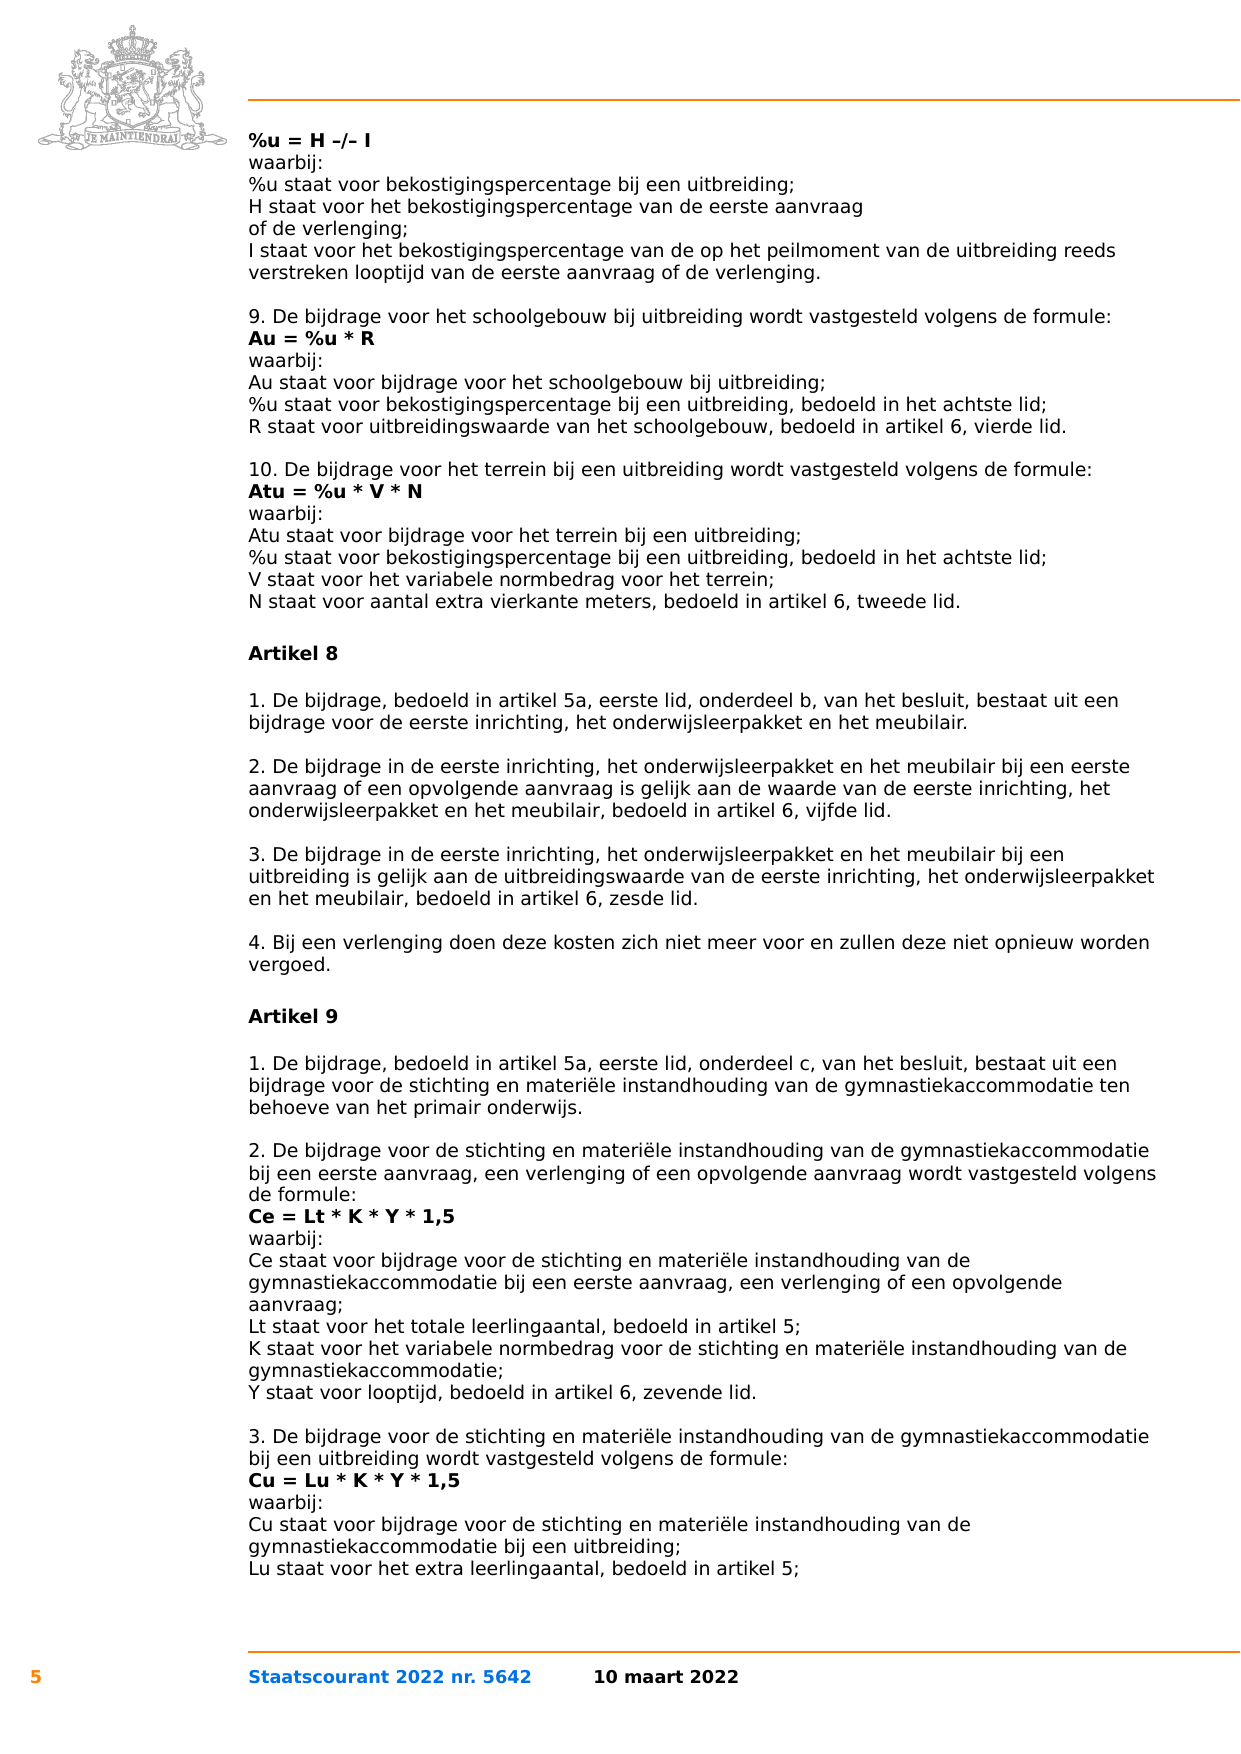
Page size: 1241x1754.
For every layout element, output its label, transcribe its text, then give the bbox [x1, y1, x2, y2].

text K staat voor het variabele normbedrag voor de stichting en materiële instandhouding van de gymnastiekaccommodatie; [248, 1338, 1163, 1382]
subtitle Artikel 9 [248, 1006, 1163, 1028]
text H staat voor het bekostigingspercentage van de eerste aanvraag [248, 196, 1163, 218]
text 9. De bijdrage voor het schoolgebouw bij uitbreiding wordt vastgesteld volgens de formule: [248, 306, 1163, 328]
text 1. De bijdrage, bedoeld in artikel 5a, eerste lid, onderdeel c, van het besluit, bestaat uit een bijdrage voor de stichting en materiële instandhouding van de gymnastiekaccommodatie ten behoeve van het primair onderwijs. [248, 1053, 1163, 1118]
text %u staat voor bekostigingspercentage bij een uitbreiding; [248, 174, 1163, 196]
text waarbij: [248, 152, 1163, 174]
text %u = H –/– I [248, 130, 1163, 152]
text Cu staat voor bijdrage voor de stichting en materiële instandhouding van de gymnastiekaccommodatie bij een uitbreiding; [248, 1514, 1163, 1558]
text waarbij: [248, 1492, 1163, 1514]
text 3. De bijdrage in de eerste inrichting, het onderwijsleerpakket en het meubilair bij een uitbreiding is gelijk aan de uitbreidingswaarde van de eerste inrichting, het onderwijsleerpakket en het meubilair, bedoeld in artikel 6, zesde lid. [248, 844, 1163, 910]
text 4. Bij een verlenging doen deze kosten zich niet meer voor en zullen deze niet opnieuw worden vergoed. [248, 932, 1163, 976]
text Lt staat voor het totale leerlingaantal, bedoeld in artikel 5; [248, 1316, 1163, 1338]
subtitle Artikel 8 [248, 643, 1163, 665]
text Atu staat voor bijdrage voor het terrein bij een uitbreiding; [248, 525, 1163, 547]
text Ce staat voor bijdrage voor de stichting en materiële instandhouding van de gymnastiekaccommodatie bij een eerste aanvraag, een verlenging of een opvolgende aanvraag; [248, 1250, 1163, 1316]
text of de verlenging; [248, 218, 1163, 240]
text 2. De bijdrage voor de stichting en materiële instandhouding van de gymnastiekaccommodatie bij een eerste aanvraag, een verlenging of een opvolgende aanvraag wordt vastgesteld volgens de formule: [248, 1140, 1163, 1206]
text 3. De bijdrage voor de stichting en materiële instandhouding van de gymnastiekaccommodatie bij een uitbreiding wordt vastgesteld volgens de formule: [248, 1426, 1163, 1470]
text Cu = Lu * K * Y * 1,5 [248, 1470, 1163, 1492]
text waarbij: [248, 349, 1163, 372]
text Au = %u * R [248, 328, 1163, 349]
text I staat voor het bekostigingspercentage van de op het peilmoment van de uitbreiding reeds verstreken looptijd van de eerste aanvraag of de verlenging. [248, 240, 1163, 284]
text R staat voor uitbreidingswaarde van het schoolgebouw, bedoeld in artikel 6, vierde lid. [248, 416, 1163, 437]
picture [38, 25, 227, 150]
text 1. De bijdrage, bedoeld in artikel 5a, eerste lid, onderdeel b, van het besluit, bestaat uit een bijdrage voor de eerste inrichting, het onderwijsleerpakket en het meubilair. [248, 690, 1163, 734]
text Ce = Lt * K * Y * 1,5 [248, 1206, 1163, 1228]
text %u staat voor bekostigingspercentage bij een uitbreiding, bedoeld in het achtste lid; [248, 547, 1163, 569]
text 10. De bijdrage voor het terrein bij een uitbreiding wordt vastgesteld volgens de formule: [248, 459, 1163, 481]
text Y staat voor looptijd, bedoeld in artikel 6, zevende lid. [248, 1382, 1163, 1404]
text V staat voor het variabele normbedrag voor het terrein; [248, 569, 1163, 591]
text N staat voor aantal extra vierkante meters, bedoeld in artikel 6, tweede lid. [248, 591, 1163, 613]
text Lu staat voor het extra leerlingaantal, bedoeld in artikel 5; [248, 1558, 1163, 1580]
text Atu = %u * V * N [248, 481, 1163, 503]
text Au staat voor bijdrage voor het schoolgebouw bij uitbreiding; [248, 372, 1163, 393]
text waarbij: [248, 503, 1163, 525]
text waarbij: [248, 1228, 1163, 1250]
text %u staat voor bekostigingspercentage bij een uitbreiding, bedoeld in het achtste lid; [248, 393, 1163, 416]
text 2. De bijdrage in de eerste inrichting, het onderwijsleerpakket en het meubilair bij een eerste aanvraag of een opvolgende aanvraag is gelijk aan de waarde van de eerste inrichting, het onderwijsleerpakket en het meubilair, bedoeld in artikel 6, vijfde lid. [248, 756, 1163, 822]
